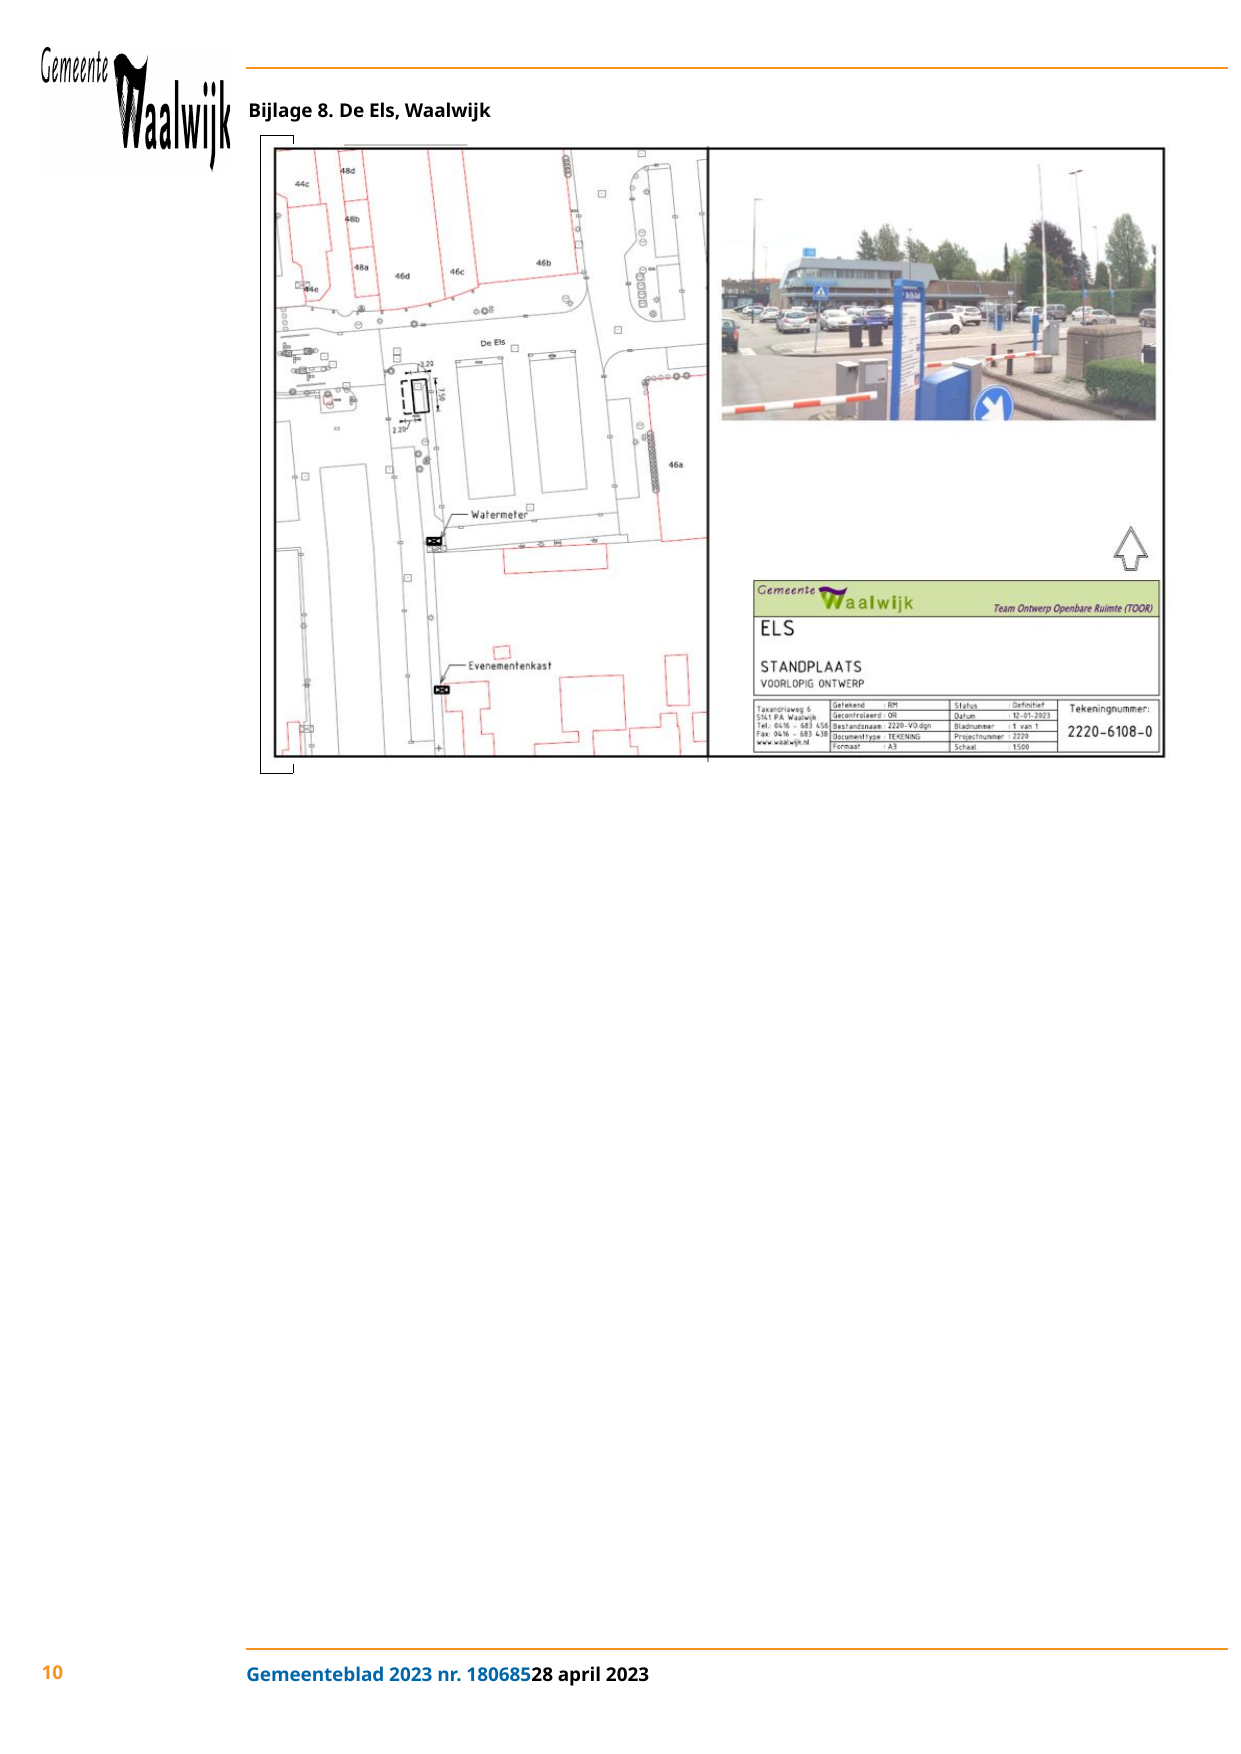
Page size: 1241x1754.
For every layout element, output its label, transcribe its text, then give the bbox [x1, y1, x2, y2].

picture [268, 144, 1173, 764]
text Bijlage 8. De Els, Waalwijk [248, 95, 1152, 123]
picture [41, 47, 231, 172]
